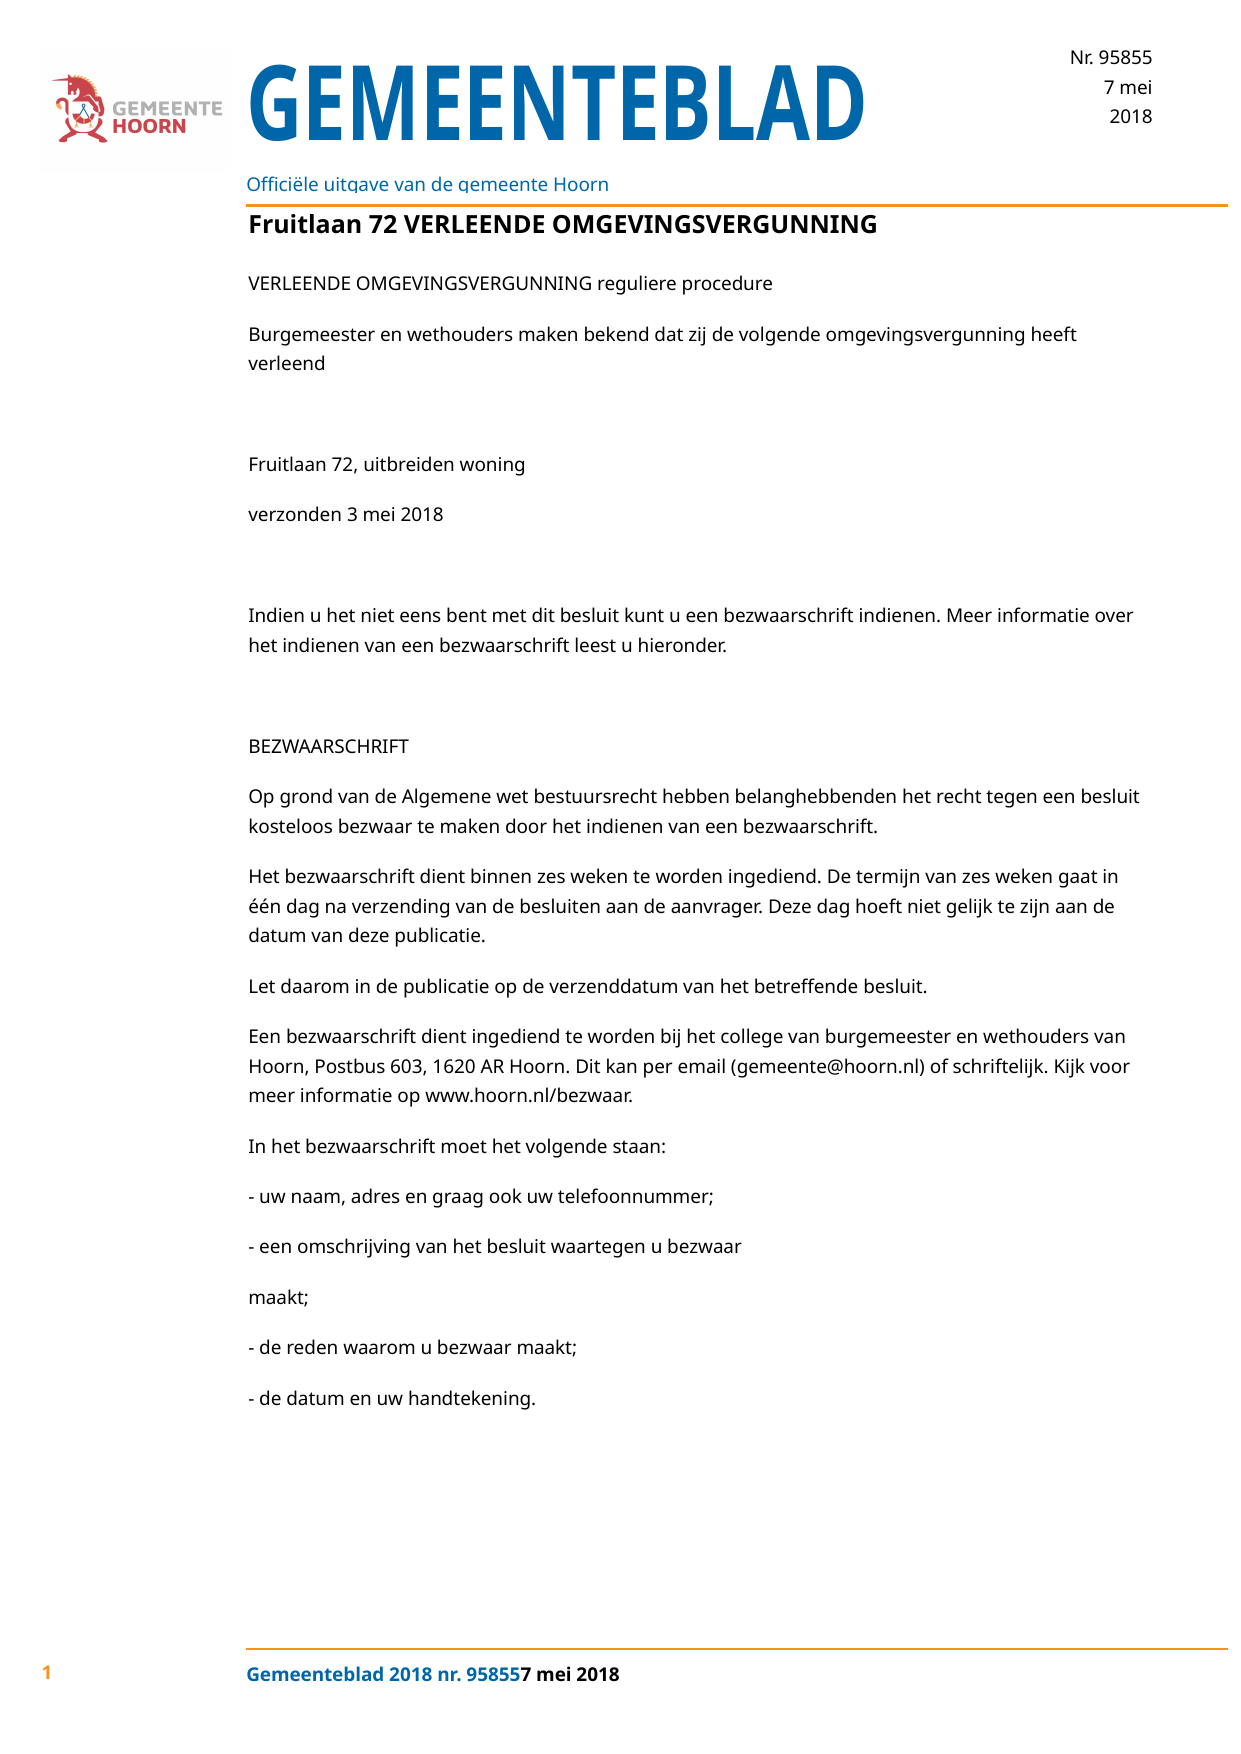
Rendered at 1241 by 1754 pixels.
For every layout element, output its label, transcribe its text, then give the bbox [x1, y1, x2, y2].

text maakt; [248, 1284, 1152, 1310]
text Een bezwaarschrift dient ingediend te worden bij het college van burgemeester en wethouders van Hoorn, Postbus 603, 1620 AR Hoorn. Dit kan per email (gemeente@hoorn.nl) of schriftelijk. Kijk voor meer informatie op www.hoorn.nl/bezwaar. [248, 1023, 1152, 1108]
text In het bezwaarschrift moet het volgende staan: [248, 1133, 1152, 1158]
text - de datum en uw handtekening. [248, 1385, 1152, 1411]
text VERLEENDE OMGEVINGSVERGUNNING reguliere procedure [248, 270, 1152, 296]
text Het bezwaarschrift dient binnen zes weken te worden ingediend. De termijn van zes weken gaat in één dag na verzending van de besluiten aan de aanvrager. Deze dag hoeft niet gelijk te zijn aan de datum van deze publicatie. [248, 863, 1152, 948]
text verzonden 3 mei 2018 [248, 502, 1152, 527]
text BEZWAARSCHRIFT [248, 733, 1152, 758]
text Let daarom in de publicatie op de verzenddatum van het betreffende besluit. [248, 973, 1152, 998]
text - uw naam, adres en graag ook uw telefoonnummer; [248, 1183, 1152, 1209]
picture [41, 47, 231, 172]
text Indien u het niet eens bent met dit besluit kunt u een bezwaarschrift indienen. Meer informatie over het indienen van een bezwaarschrift leest u hieronder. [248, 602, 1152, 658]
text Fruitlaan 72, uitbreiden woning [248, 451, 1152, 477]
text - een omschrijving van het besluit waartegen u bezwaar [248, 1234, 1152, 1259]
text Op grond van de Algemene wet bestuursrecht hebben belanghebbenden het recht tegen een besluit kosteloos bezwaar te maken door het indienen van een bezwaarschrift. [248, 783, 1152, 838]
text Burgemeester en wethouders maken bekend dat zij de volgende omgevingsvergunning heeft verleend [248, 321, 1152, 376]
text - de reden waarom u bezwaar maakt; [248, 1334, 1152, 1360]
text Fruitlaan 72 VERLEENDE OMGEVINGSVERGUNNING [248, 207, 1152, 241]
